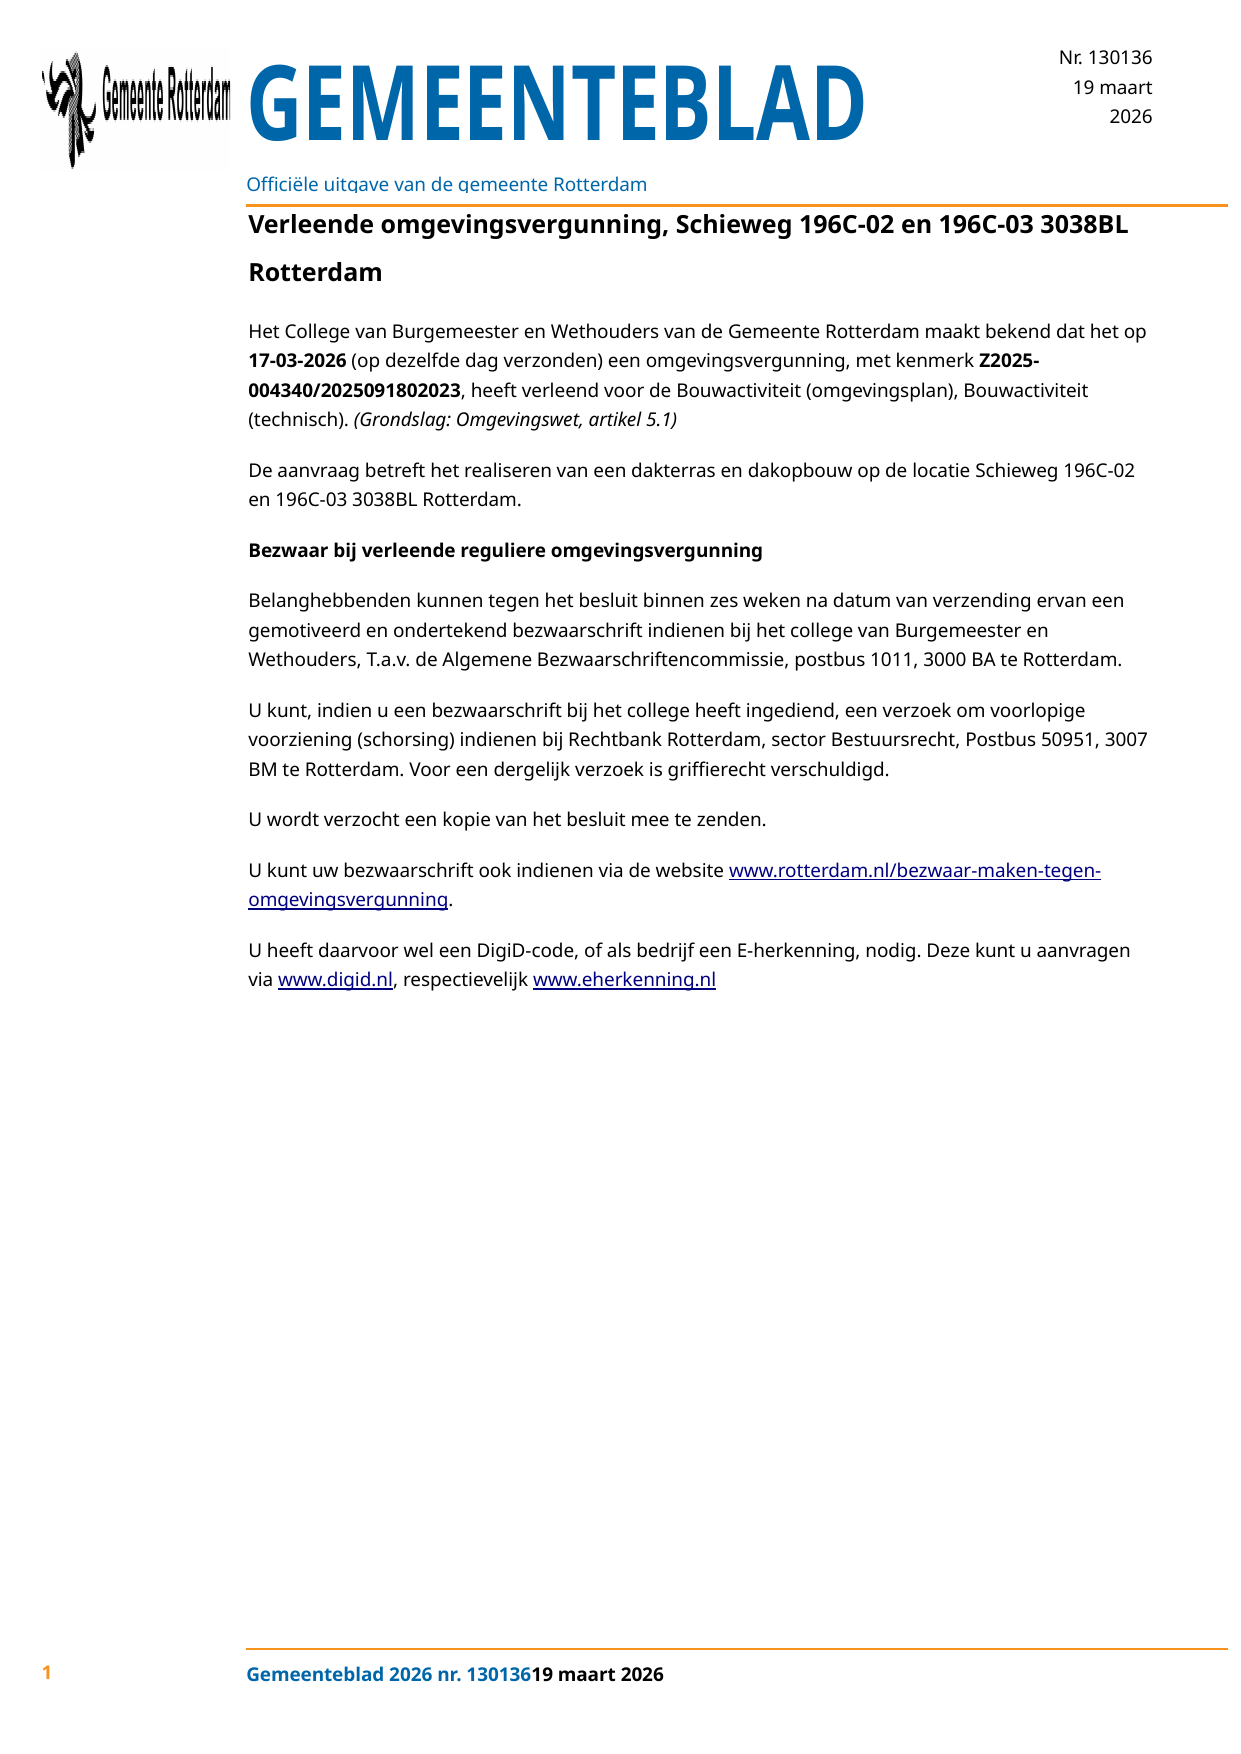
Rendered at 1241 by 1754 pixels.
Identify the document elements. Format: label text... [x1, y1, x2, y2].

text Verleende omgevingsvergunning, Schieweg 196C-02 en 196C-03 3038BL Rotterdam [248, 207, 1152, 288]
text Het College van Burgemeester en Wethouders van de Gemeente Rotterdam maakt bekend dat het op 17-03-2026 (op dezelfde dag verzonden) een omgevingsvergunning, met kenmerk Z2025-004340/2025091802023, heeft verleend voor de Bouwactiviteit (omgevingsplan), Bouwactiviteit (technisch). (Grondslag: Omgevingswet, artikel 5.1) [248, 318, 1152, 432]
text U kunt uw bezwaarschrift ook indienen via de website www.rotterdam.nl/bezwaar-maken-tegen-omgevingsvergunning. [248, 857, 1152, 912]
text De aanvraag betreft het realiseren van een dakterras en dakopbouw op de locatie Schieweg 196C-02 en 196C-03 3038BL Rotterdam. [248, 457, 1152, 512]
picture [41, 47, 231, 172]
text Belanghebbenden kunnen tegen het besluit binnen zes weken na datum van verzending ervan een gemotiveerd en ondertekend bezwaarschrift indienen bij het college van Burgemeester en Wethouders, T.a.v. de Algemene Bezwaarschriftencommissie, postbus 1011, 3000 BA te Rotterdam. [248, 587, 1152, 672]
text U wordt verzocht een kopie van het besluit mee te zenden. [248, 807, 1152, 832]
text Bezwaar bij verleende reguliere omgevingsvergunning [248, 537, 1152, 563]
text U heeft daarvoor wel een DigiD-code, of als bedrijf een E-herkenning, nodig. Deze kunt u aanvragen via www.digid.nl, respectievelijk www.eherkenning.nl [248, 937, 1152, 992]
text U kunt, indien u een bezwaarschrift bij het college heeft ingediend, een verzoek om voorlopige voorziening (schorsing) indienen bij Rechtbank Rotterdam, sector Bestuursrecht, Postbus 50951, 3007 BM te Rotterdam. Voor een dergelijk verzoek is griffierecht verschuldigd. [248, 697, 1152, 782]
